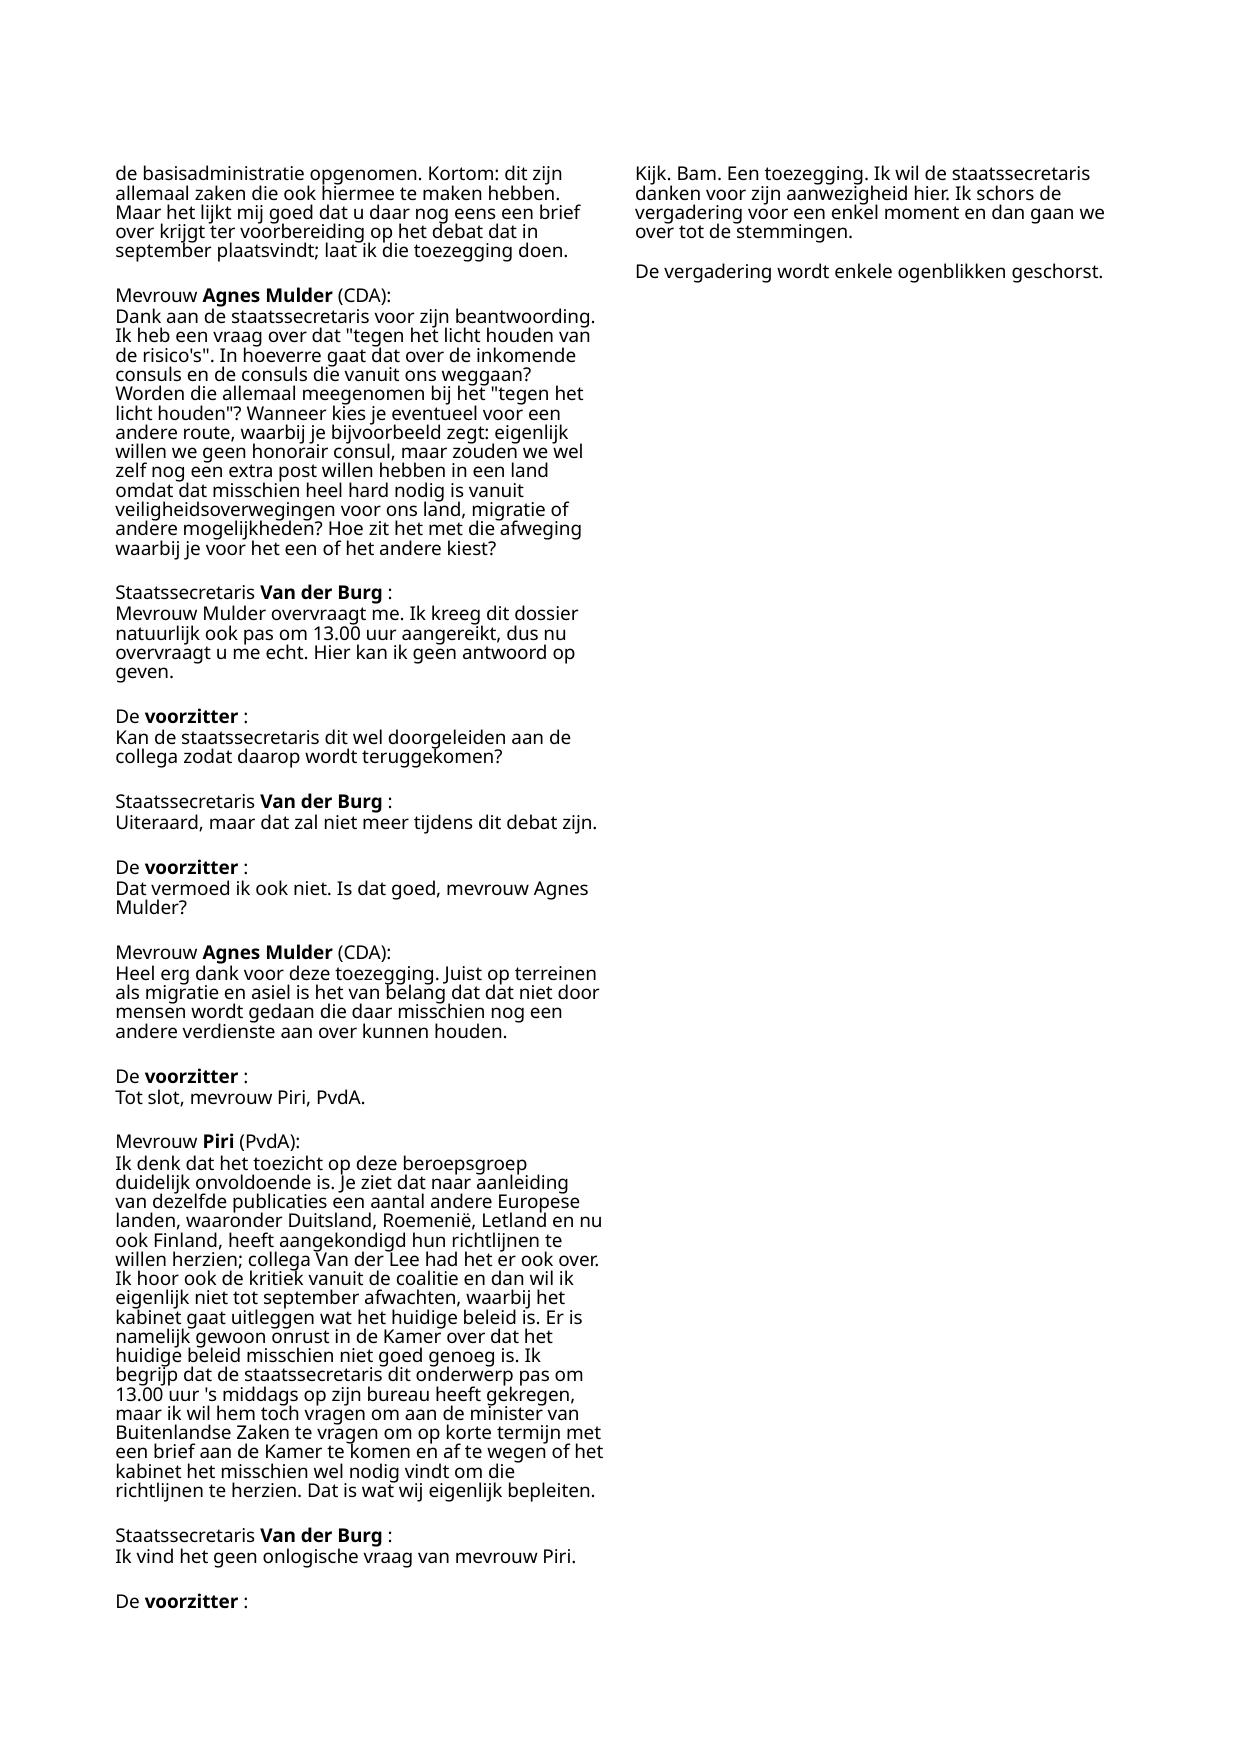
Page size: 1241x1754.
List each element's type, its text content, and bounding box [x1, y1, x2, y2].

text De vergadering wordt enkele ogenblikken geschorst. [635, 263, 1125, 282]
text Tot slot, mevrouw Piri, PvdA. [115, 1089, 605, 1108]
text De voorzitter : [115, 854, 605, 880]
text Mevrouw Agnes Mulder (CDA): [115, 282, 605, 308]
text Kijk. Bam. Een toezegging. Ik wil de staatssecretaris danken voor zijn aanwezigheid hier. Ik schors de vergadering voor een enkel moment en dan gaan we over tot de stemmingen. [635, 165, 1125, 242]
text de basisadministratie opgenomen. Kortom: dit zijn allemaal zaken die ook hiermee te maken hebben. Maar het lijkt mij goed dat u daar nog eens een brief over krijgt ter voorbereiding op het debat dat in september plaatsvindt; laat ik die toezegging doen. [115, 165, 605, 262]
text Mevrouw Mulder overvraagt me. Ik kreeg dit dossier natuurlijk ook pas om 13.00 uur aangereikt, dus nu overvraagt u me echt. Hier kan ik geen antwoord op geven. [115, 605, 605, 682]
text Ik vind het geen onlogische vraag van mevrouw Piri. [115, 1548, 605, 1567]
text Ik denk dat het toezicht op deze beroepsgroep duidelijk onvoldoende is. Je ziet dat naar aanleiding van dezelfde publicaties een aantal andere Europese landen, waaronder Duitsland, Roemenië, Letland en nu ook Finland, heeft aangekondigd hun richtlijnen te willen herzien; collega Van der Lee had het er ook over. Ik hoor ook de kritiek vanuit de coalitie en dan wil ik eigenlijk niet tot september afwachten, waarbij het kabinet gaat uitleggen wat het huidige beleid is. Er is namelijk gewoon onrust in de Kamer over dat het huidige beleid misschien niet goed genoeg is. Ik begrijp dat de staatssecretaris dit onderwerp pas om 13.00 uur 's middags op zijn bureau heeft gekregen, maar ik wil hem toch vragen om aan de minister van Buitenlandse Zaken te vragen om op korte termijn met een brief aan de Kamer te komen en af te wegen of het kabinet het misschien wel nodig vindt om die richtlijnen te herzien. Dat is wat wij eigenlijk bepleiten. [115, 1154, 605, 1501]
text Heel erg dank voor deze toezegging. Juist op terreinen als migratie en asiel is het van belang dat dat niet door mensen wordt gedaan die daar misschien nog een andere verdienste aan over kunnen houden. [115, 965, 605, 1042]
text Mevrouw Piri (PvdA): [115, 1129, 605, 1154]
text Staatssecretaris Van der Burg : [115, 788, 605, 814]
text Staatssecretaris Van der Burg : [115, 1522, 605, 1548]
text Dat vermoed ik ook niet. Is dat goed, mevrouw Agnes Mulder? [115, 880, 605, 918]
text Mevrouw Agnes Mulder (CDA): [115, 939, 605, 965]
text Staatssecretaris Van der Burg : [115, 579, 605, 605]
text De voorzitter : [115, 1588, 605, 1614]
text De voorzitter : [115, 1063, 605, 1089]
text De voorzitter : [115, 703, 605, 729]
text Uiteraard, maar dat zal niet meer tijdens dit debat zijn. [115, 814, 605, 833]
text Dank aan de staatssecretaris voor zijn beantwoording. Ik heb een vraag over dat "tegen het licht houden van de risico's". In hoeverre gaat dat over de inkomende consuls en de consuls die vanuit ons weggaan? Worden die allemaal meegenomen bij het "tegen het licht houden"? Wanneer kies je eventueel voor een andere route, waarbij je bijvoorbeeld zegt: eigenlijk willen we geen honorair consul, maar zouden we wel zelf nog een extra post willen hebben in een land omdat dat misschien heel hard nodig is vanuit veiligheidsoverwegingen voor ons land, migratie of andere mogelijkheden? Hoe zit het met die afweging waarbij je voor het een of het andere kiest? [115, 308, 605, 559]
text Kan de staatssecretaris dit wel doorgeleiden aan de collega zodat daarop wordt teruggekomen? [115, 729, 605, 767]
